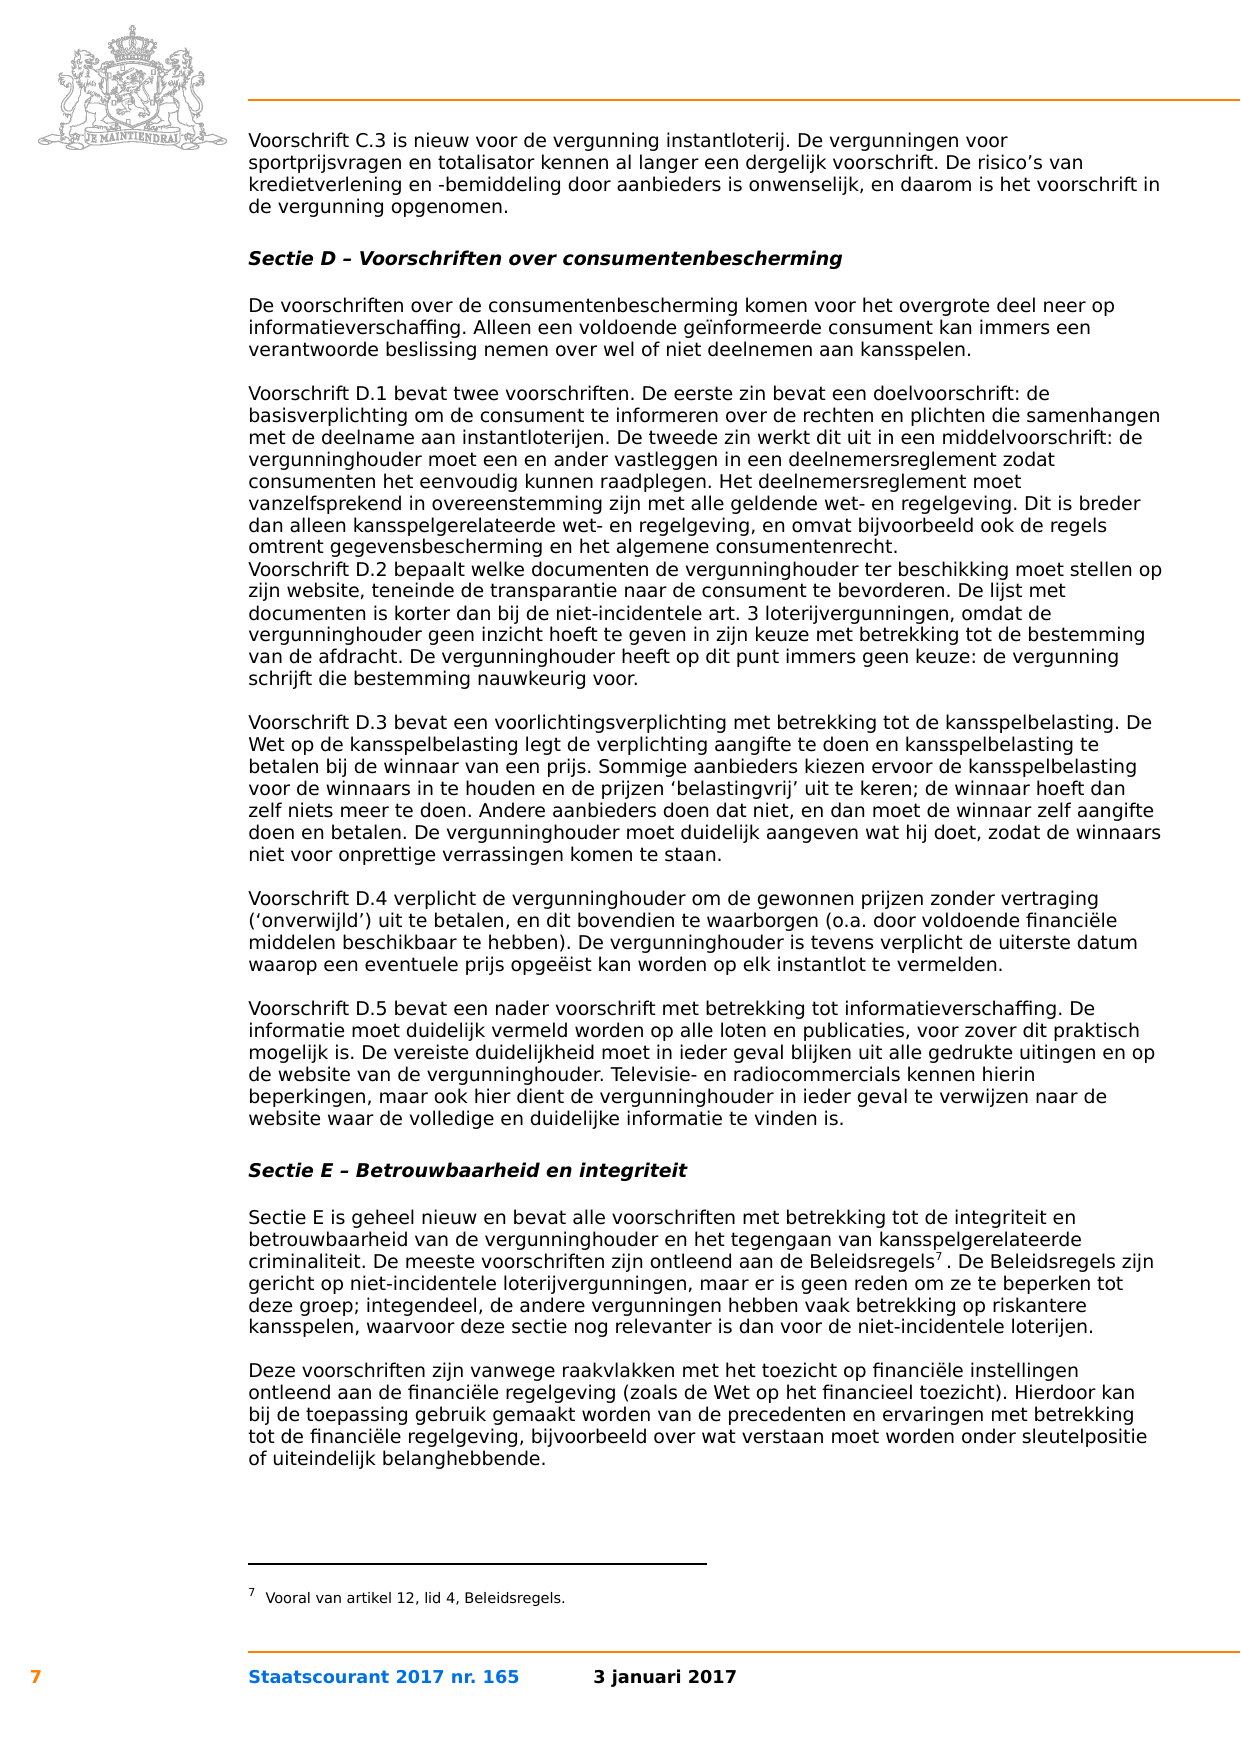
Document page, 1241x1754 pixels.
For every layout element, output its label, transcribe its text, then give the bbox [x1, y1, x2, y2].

text De voorschriften over de consumentenbescherming komen voor het overgrote deel neer op informatieverschaffing. Alleen een voldoende geïnformeerde consument kan immers een verantwoorde beslissing nemen over wel of niet deelnemen aan kansspelen. [248, 295, 1163, 361]
text Deze voorschriften zijn vanwege raakvlakken met het toezicht op financiële instellingen ontleend aan de financiële regelgeving (zoals de Wet op het financieel toezicht). Hierdoor kan bij de toepassing gebruik gemaakt worden van de precedenten en ervaringen met betrekking tot de financiële regelgeving, bijvoorbeeld over wat verstaan moet worden onder sleutelpositie of uiteindelijk belanghebbende. [248, 1360, 1163, 1470]
text Voorschrift D.2 bepaalt welke documenten de vergunninghouder ter beschikking moet stellen op zijn website, teneinde de transparantie naar de consument te bevorderen. De lijst met documenten is korter dan bij de niet-incidentele art. 3 loterijvergunningen, omdat de vergunninghouder geen inzicht hoeft te geven in zijn keuze met betrekking tot de bestemming van de afdracht. De vergunninghouder heeft op dit punt immers geen keuze: de vergunning schrijft die bestemming nauwkeurig voor. [248, 558, 1163, 690]
text Sectie E is geheel nieuw en bevat alle voorschriften met betrekking tot de integriteit en betrouwbaarheid van de vergunninghouder en het tegengaan van kansspelgerelateerde criminaliteit. De meeste voorschriften zijn ontleend aan de Beleidsregels. De Beleidsregels zijn gericht op niet-incidentele loterijvergunningen, maar er is geen reden om ze te beperken tot deze groep; integendeel, de andere vergunningen hebben vaak betrekking op riskantere kansspelen, waarvoor deze sectie nog relevanter is dan voor de niet-incidentele loterijen. [248, 1207, 1163, 1338]
text Voorschrift C.3 is nieuw voor de vergunning instantloterij. De vergunningen voor sportprijsvragen en totalisator kennen al langer een dergelijk voorschrift. De risico’s van kredietverlening en -bemiddeling door aanbieders is onwenselijk, en daarom is het voorschrift in de vergunning opgenomen. [248, 130, 1163, 218]
text Voorschrift D.3 bevat een voorlichtingsverplichting met betrekking tot de kansspelbelasting. De Wet op de kansspelbelasting legt de verplichting aangifte te doen en kansspelbelasting te betalen bij de winnaar van een prijs. Sommige aanbieders kiezen ervoor de kansspelbelasting voor de winnaars in te houden en de prijzen ‘belastingvrij’ uit te keren; de winnaar hoeft dan zelf niets meer te doen. Andere aanbieders doen dat niet, en dan moet de winnaar zelf aangifte doen en betalen. De vergunninghouder moet duidelijk aangeven wat hij doet, zodat de winnaars niet voor onprettige verrassingen komen te staan. [248, 712, 1163, 866]
text Voorschrift D.5 bevat een nader voorschrift met betrekking tot informatieverschaffing. De informatie moet duidelijk vermeld worden op alle loten en publicaties, voor zover dit praktisch mogelijk is. De vereiste duidelijkheid moet in ieder geval blijken uit alle gedrukte uitingen en op de website van de vergunninghouder. Televisie- en radiocommercials kennen hierin beperkingen, maar ook hier dient de vergunninghouder in ieder geval te verwijzen naar de website waar de volledige en duidelijke informatie te vinden is. [248, 998, 1163, 1129]
subtitle Sectie E – Betrouwbaarheid en integriteit [248, 1159, 1163, 1182]
text Vooral van artikel 12, lid 4, Beleidsregels. [248, 1586, 1163, 1608]
text Voorschrift D.1 bevat twee voorschriften. De eerste zin bevat een doelvoorschrift: de basisverplichting om de consument te informeren over de rechten en plichten die samenhangen met de deelname aan instantloterijen. De tweede zin werkt dit uit in een middelvoorschrift: de vergunninghouder moet een en ander vastleggen in een deelnemersreglement zodat consumenten het eenvoudig kunnen raadplegen. Het deelnemersreglement moet vanzelfsprekend in overeenstemming zijn met alle geldende wet- en regelgeving. Dit is breder dan alleen kansspelgerelateerde wet- en regelgeving, en omvat bijvoorbeeld ook de regels omtrent gegevensbescherming en het algemene consumentenrecht. [248, 383, 1163, 558]
subtitle Sectie D – Voorschriften over consumentenbescherming [248, 248, 1163, 270]
text Voorschrift D.4 verplicht de vergunninghouder om de gewonnen prijzen zonder vertraging (‘onverwijld’) uit te betalen, en dit bovendien te waarborgen (o.a. door voldoende financiële middelen beschikbaar te hebben). De vergunninghouder is tevens verplicht de uiterste datum waarop een eventuele prijs opgeëist kan worden op elk instantlot te vermelden. [248, 888, 1163, 976]
picture [38, 25, 227, 150]
